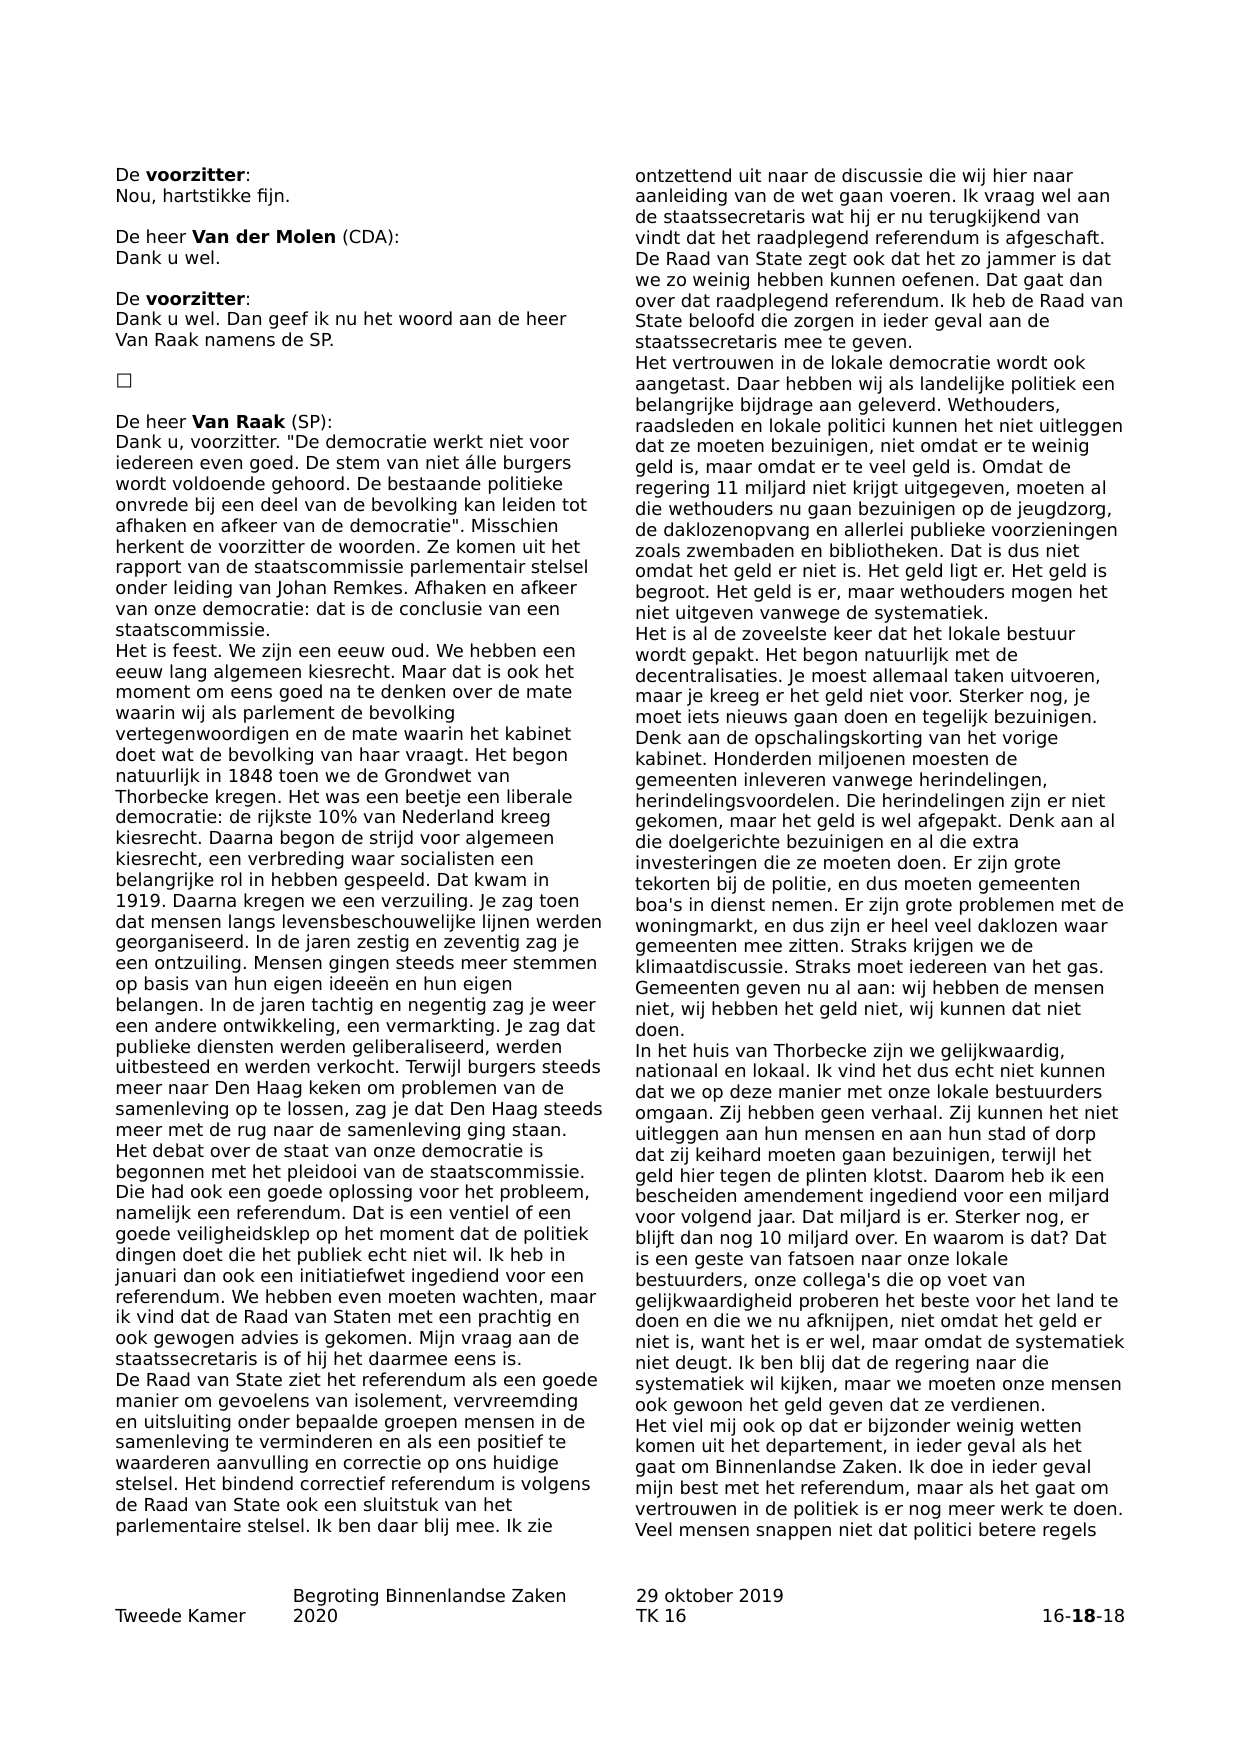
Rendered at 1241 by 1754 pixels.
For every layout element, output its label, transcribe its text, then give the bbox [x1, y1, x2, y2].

text De voorzitter: [115, 288, 605, 309]
text De heer Van Raak (SP): [115, 412, 605, 432]
text Dank u wel. Dan geef ik nu het woord aan de heer Van Raak namens de SP. [115, 309, 605, 351]
text Het is al de zoveelste keer dat het lokale bestuur wordt gepakt. Het begon natuurlijk met de decentralisaties. Je moest allemaal taken uitvoeren, maar je kreeg er het geld niet voor. Sterker nog, je moet iets nieuws gaan doen en tegelijk bezuinigen. Denk aan de opschalingskorting van het vorige kabinet. Honderden miljoenen moesten de gemeenten inleveren vanwege herindelingen, herindelingsvoordelen. Die herindelingen zijn er niet gekomen, maar het geld is wel afgepakt. Denk aan al die doelgerichte bezuinigen en al die extra investeringen die ze moeten doen. Er zijn grote tekorten bij de politie, en dus moeten gemeenten boa's in dienst nemen. Er zijn grote problemen met de woningmarkt, en dus zijn er heel veel daklozen waar gemeenten mee zitten. Straks krijgen we de klimaatdiscussie. Straks moet iedereen van het gas. Gemeenten geven nu al aan: wij hebben de mensen niet, wij hebben het geld niet, wij kunnen dat niet doen. [635, 624, 1125, 1040]
text De Raad van State ziet het referendum als een goede manier om gevoelens van isolement, vervreemding en uitsluiting onder bepaalde groepen mensen in de samenleving te verminderen en als een positief te waarderen aanvulling en correctie op ons huidige stelsel. Het bindend correctief referendum is volgens de Raad van State ook een sluitstuk van het parlementaire stelsel. Ik ben daar blij mee. Ik zie [115, 1370, 605, 1536]
text In het huis van Thorbecke zijn we gelijkwaardig, nationaal en lokaal. Ik vind het dus echt niet kunnen dat we op deze manier met onze lokale bestuurders omgaan. Zij hebben geen verhaal. Zij kunnen het niet uitleggen aan hun mensen en aan hun stad of dorp dat zij keihard moeten gaan bezuinigen, terwijl het geld hier tegen de plinten klotst. Daarom heb ik een bescheiden amendement ingediend voor een miljard voor volgend jaar. Dat miljard is er. Sterker nog, er blijft dan nog 10 miljard over. En waarom is dat? Dat is een geste van fatsoen naar onze lokale bestuurders, onze collega's die op voet van gelijkwaardigheid proberen het beste voor het land te doen en die we nu afknijpen, niet omdat het geld er niet is, want het is er wel, maar omdat de systematiek niet deugt. Ik ben blij dat de regering naar die systematiek wil kijken, maar we moeten onze mensen ook gewoon het geld geven dat ze verdienen. [635, 1040, 1125, 1415]
text Het is feest. We zijn een eeuw oud. We hebben een eeuw lang algemeen kiesrecht. Maar dat is ook het moment om eens goed na te denken over de mate waarin wij als parlement de bevolking vertegenwoordigen en de mate waarin het kabinet doet wat de bevolking van haar vraagt. Het begon natuurlijk in 1848 toen we de Grondwet van Thorbecke kregen. Het was een beetje een liberale democratie: de rijkste 10% van Nederland kreeg kiesrecht. Daarna begon de strijd voor algemeen kiesrecht, een verbreding waar socialisten een belangrijke rol in hebben gespeeld. Dat kwam in 1919. Daarna kregen we een verzuiling. Je zag toen dat mensen langs levensbeschouwelijke lijnen werden georganiseerd. In de jaren zestig en zeventig zag je een ontzuiling. Mensen gingen steeds meer stemmen op basis van hun eigen ideeën en hun eigen belangen. In de jaren tachtig en negentig zag je weer een andere ontwikkeling, een vermarkting. Je zag dat publieke diensten werden geliberaliseerd, werden uitbesteed en werden verkocht. Terwijl burgers steeds meer naar Den Haag keken om problemen van de samenleving op te lossen, zag je dat Den Haag steeds meer met de rug naar de samenleving ging staan. [115, 641, 605, 1141]
text De heer Van der Molen (CDA): [115, 227, 605, 248]
text Dank u wel. [115, 248, 605, 268]
text Dank u, voorzitter. "De democratie werkt niet voor iedereen even goed. De stem van niet álle burgers wordt voldoende gehoord. De bestaande politieke onvrede bij een deel van de bevolking kan leiden tot afhaken en afkeer van de democratie". Misschien herkent de voorzitter de woorden. Ze komen uit het rapport van de staatscommissie parlementair stelsel onder leiding van Johan Remkes. Afhaken en afkeer van onze democratie: dat is de conclusie van een staatscommissie. [115, 432, 605, 641]
text Het debat over de staat van onze democratie is begonnen met het pleidooi van de staatscommissie. Die had ook een goede oplossing voor het probleem, namelijk een referendum. Dat is een ventiel of een goede veiligheidsklep op het moment dat de politiek dingen doet die het publiek echt niet wil. Ik heb in januari dan ook een initiatiefwet ingediend voor een referendum. We hebben even moeten wachten, maar ik vind dat de Raad van Staten met een prachtig en ook gewogen advies is gekomen. Mijn vraag aan de staatssecretaris is of hij het daarmee eens is. [115, 1141, 605, 1370]
text Het viel mij ook op dat er bijzonder weinig wetten komen uit het departement, in ieder geval als het gaat om Binnenlandse Zaken. Ik doe in ieder geval mijn best met het referendum, maar als het gaat om vertrouwen in de politiek is er nog meer werk te doen. Veel mensen snappen niet dat politici betere regels [635, 1415, 1125, 1540]
text Het vertrouwen in de lokale democratie wordt ook aangetast. Daar hebben wij als landelijke politiek een belangrijke bijdrage aan geleverd. Wethouders, raadsleden en lokale politici kunnen het niet uitleggen dat ze moeten bezuinigen, niet omdat er te weinig geld is, maar omdat er te veel geld is. Omdat de regering 11 miljard niet krijgt uitgegeven, moeten al die wethouders nu gaan bezuinigen op de jeugdzorg, de daklozenopvang en allerlei publieke voorzieningen zoals zwembaden en bibliotheken. Dat is dus niet omdat het geld er niet is. Het geld ligt er. Het geld is begroot. Het geld is er, maar wethouders mogen het niet uitgeven vanwege de systematiek. [635, 353, 1125, 624]
text ontzettend uit naar de discussie die wij hier naar aanleiding van de wet gaan voeren. Ik vraag wel aan de staatssecretaris wat hij er nu terugkijkend van vindt dat het raadplegend referendum is afgeschaft. De Raad van State zegt ook dat het zo jammer is dat we zo weinig hebben kunnen oefenen. Dat gaat dan over dat raadplegend referendum. Ik heb de Raad van State beloofd die zorgen in ieder geval aan de staatssecretaris mee te geven. [635, 165, 1125, 353]
text ⬜ [115, 371, 605, 392]
text Nou, hartstikke fijn. [115, 186, 605, 207]
text De voorzitter: [115, 165, 605, 186]
